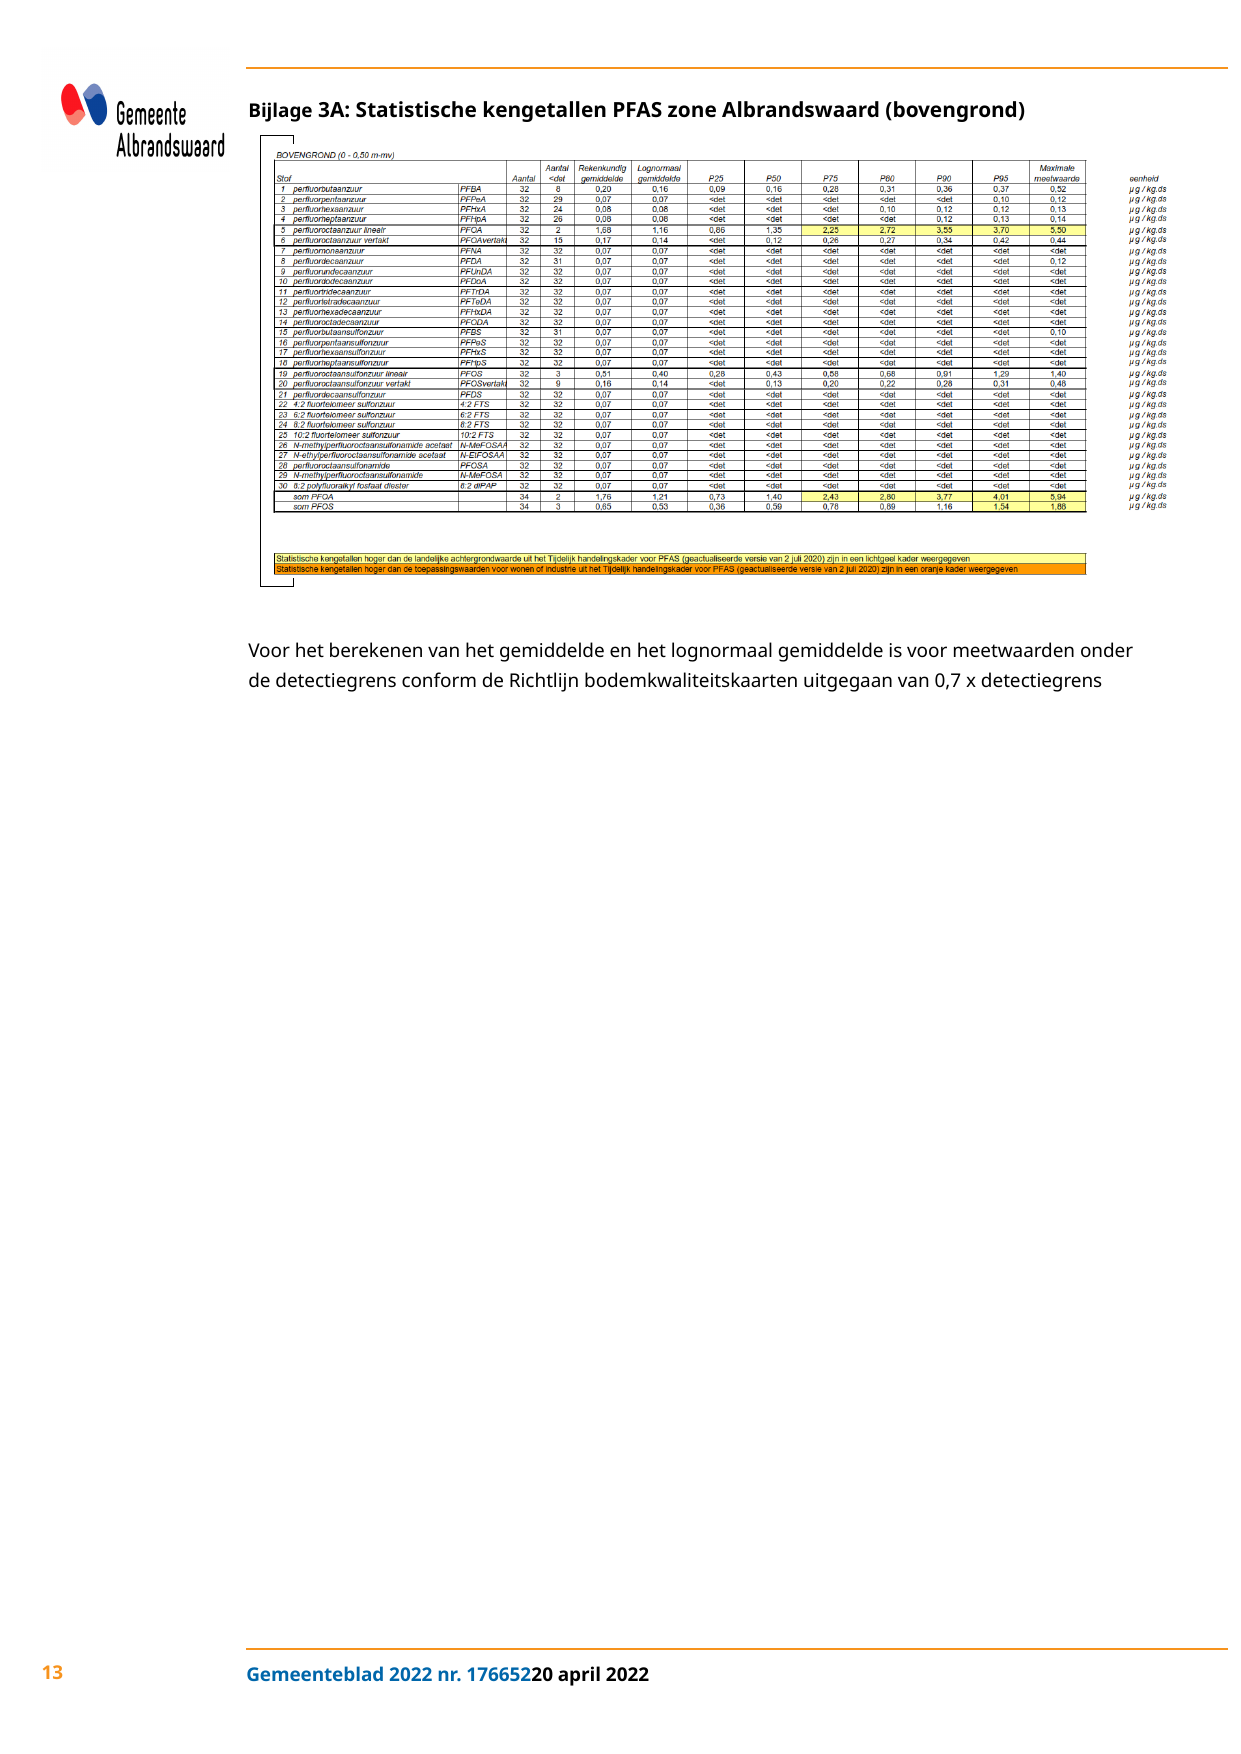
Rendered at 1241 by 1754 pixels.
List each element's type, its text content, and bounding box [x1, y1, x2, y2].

text Voor het berekenen van het gemiddelde en het lognormaal gemiddelde is voor meetwaarden onder de detectiegrens conform de Richtlijn bodemkwaliteitskaarten uitgegaan van 0,7 x detectiegrens [248, 637, 1152, 693]
picture [41, 47, 231, 172]
text Bijlage 3A: Statistische kengetallen PFAS zone Albrandswaard (bovengrond) [248, 95, 1152, 123]
picture [268, 144, 1173, 578]
